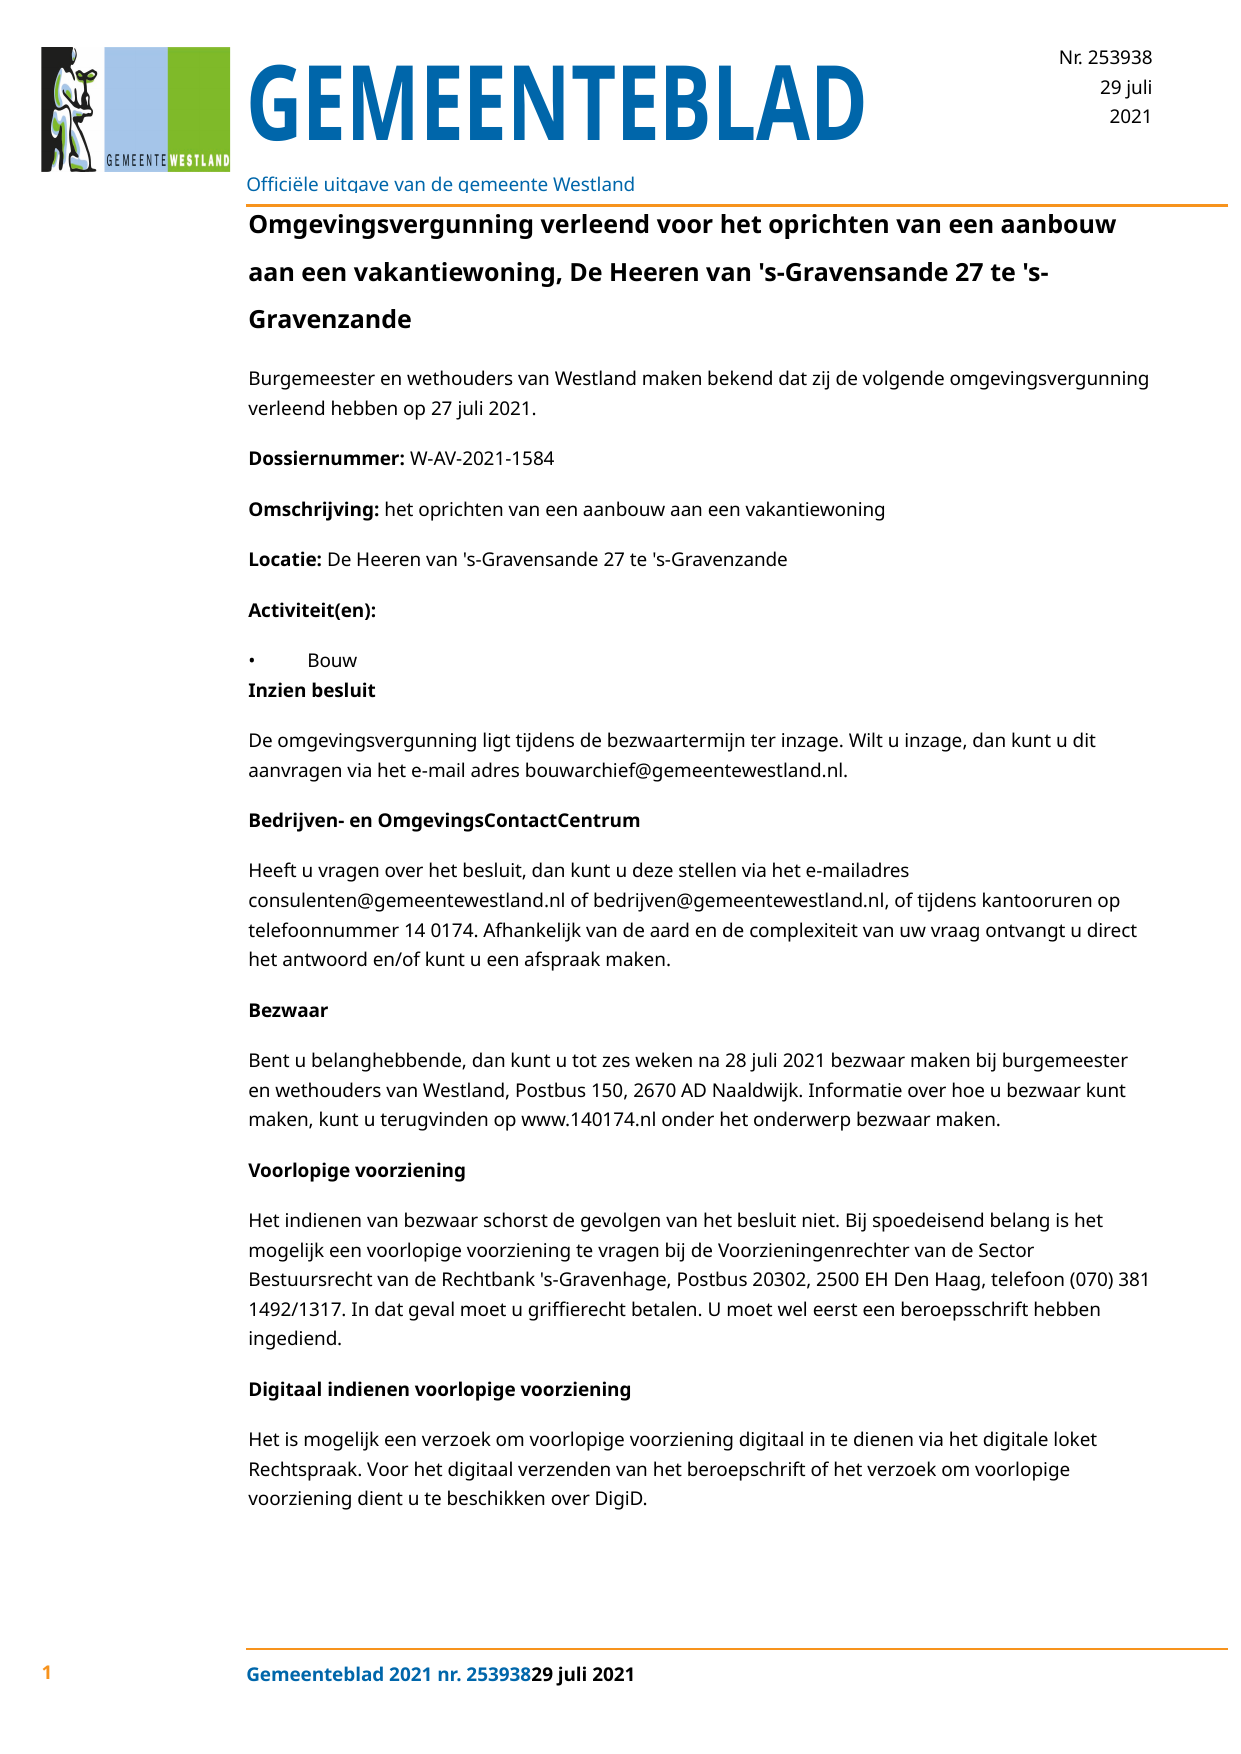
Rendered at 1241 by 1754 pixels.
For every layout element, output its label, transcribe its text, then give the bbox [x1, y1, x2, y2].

text Omschrijving: het oprichten van een aanbouw aan een vakantiewoning [248, 496, 1152, 522]
text De omgevingsvergunning ligt tijdens de bezwaartermijn ter inzage. Wilt u inzage, dan kunt u dit aanvragen via het e-mail adres bouwarchief@gemeentewestland.nl. [248, 727, 1152, 782]
text Het indienen van bezwaar schorst de gevolgen van het besluit niet. Bij spoedeisend belang is het mogelijk een voorlopige voorziening te vragen bij de Voorzieningenrechter van de Sector Bestuursrecht van de Rechtbank 's-Gravenhage, Postbus 20302, 2500 EH Den Haag, telefoon (070) 381 1492/1317. In dat geval moet u griffierecht betalen. U moet wel eerst een beroepsschrift hebben ingediend. [248, 1207, 1152, 1351]
text Het is mogelijk een verzoek om voorlopige voorziening digitaal in te dienen via het digitale loket Rechtspraak. Voor het digitaal verzenden van het beroepschrift of het verzoek om voorlopige voorziening dient u te beschikken over DigiD. [248, 1426, 1152, 1511]
text Burgemeester en wethouders van Westland maken bekend dat zij de volgende omgevingsvergunning verleend hebben op 27 juli 2021. [248, 366, 1152, 421]
text Voorlopige voorziening [248, 1157, 1152, 1182]
text Inzien besluit [248, 677, 1152, 702]
text Activiteit(en): [248, 597, 1152, 622]
text Digitaal indienen voorlopige voorziening [248, 1376, 1152, 1402]
text Locatie: De Heeren van 's-Gravensande 27 te 's-Gravenzande [248, 546, 1152, 572]
picture [41, 47, 231, 172]
text Omgevingsvergunning verleend voor het oprichten van een aanbouw aan een vakantiewoning, De Heeren van 's-Gravensande 27 te 's-Gravenzande [248, 207, 1152, 336]
text Bent u belanghebbende, dan kunt u tot zes weken na 28 juli 2021 bezwaar maken bij burgemeester en wethouders van Westland, Postbus 150, 2670 AD Naaldwijk. Informatie over hoe u bezwaar kunt maken, kunt u terugvinden op www.140174.nl onder het onderwerp bezwaar maken. [248, 1047, 1152, 1132]
text Bedrijven- en OmgevingsContactCentrum [248, 807, 1152, 833]
text Bezwaar [248, 997, 1152, 1022]
text Heeft u vragen over het besluit, dan kunt u deze stellen via het e-mailadres consulenten@gemeentewestland.nl of bedrijven@gemeentewestland.nl, of tijdens kantooruren op telefoonnummer 14 0174. Afhankelijk van de aard en de complexiteit van uw vraag ontvangt u direct het antwoord en/of kunt u een afspraak maken. [248, 858, 1152, 972]
list Bouw [248, 647, 1152, 673]
text Dossiernummer: W-AV-2021-1584 [248, 446, 1152, 471]
